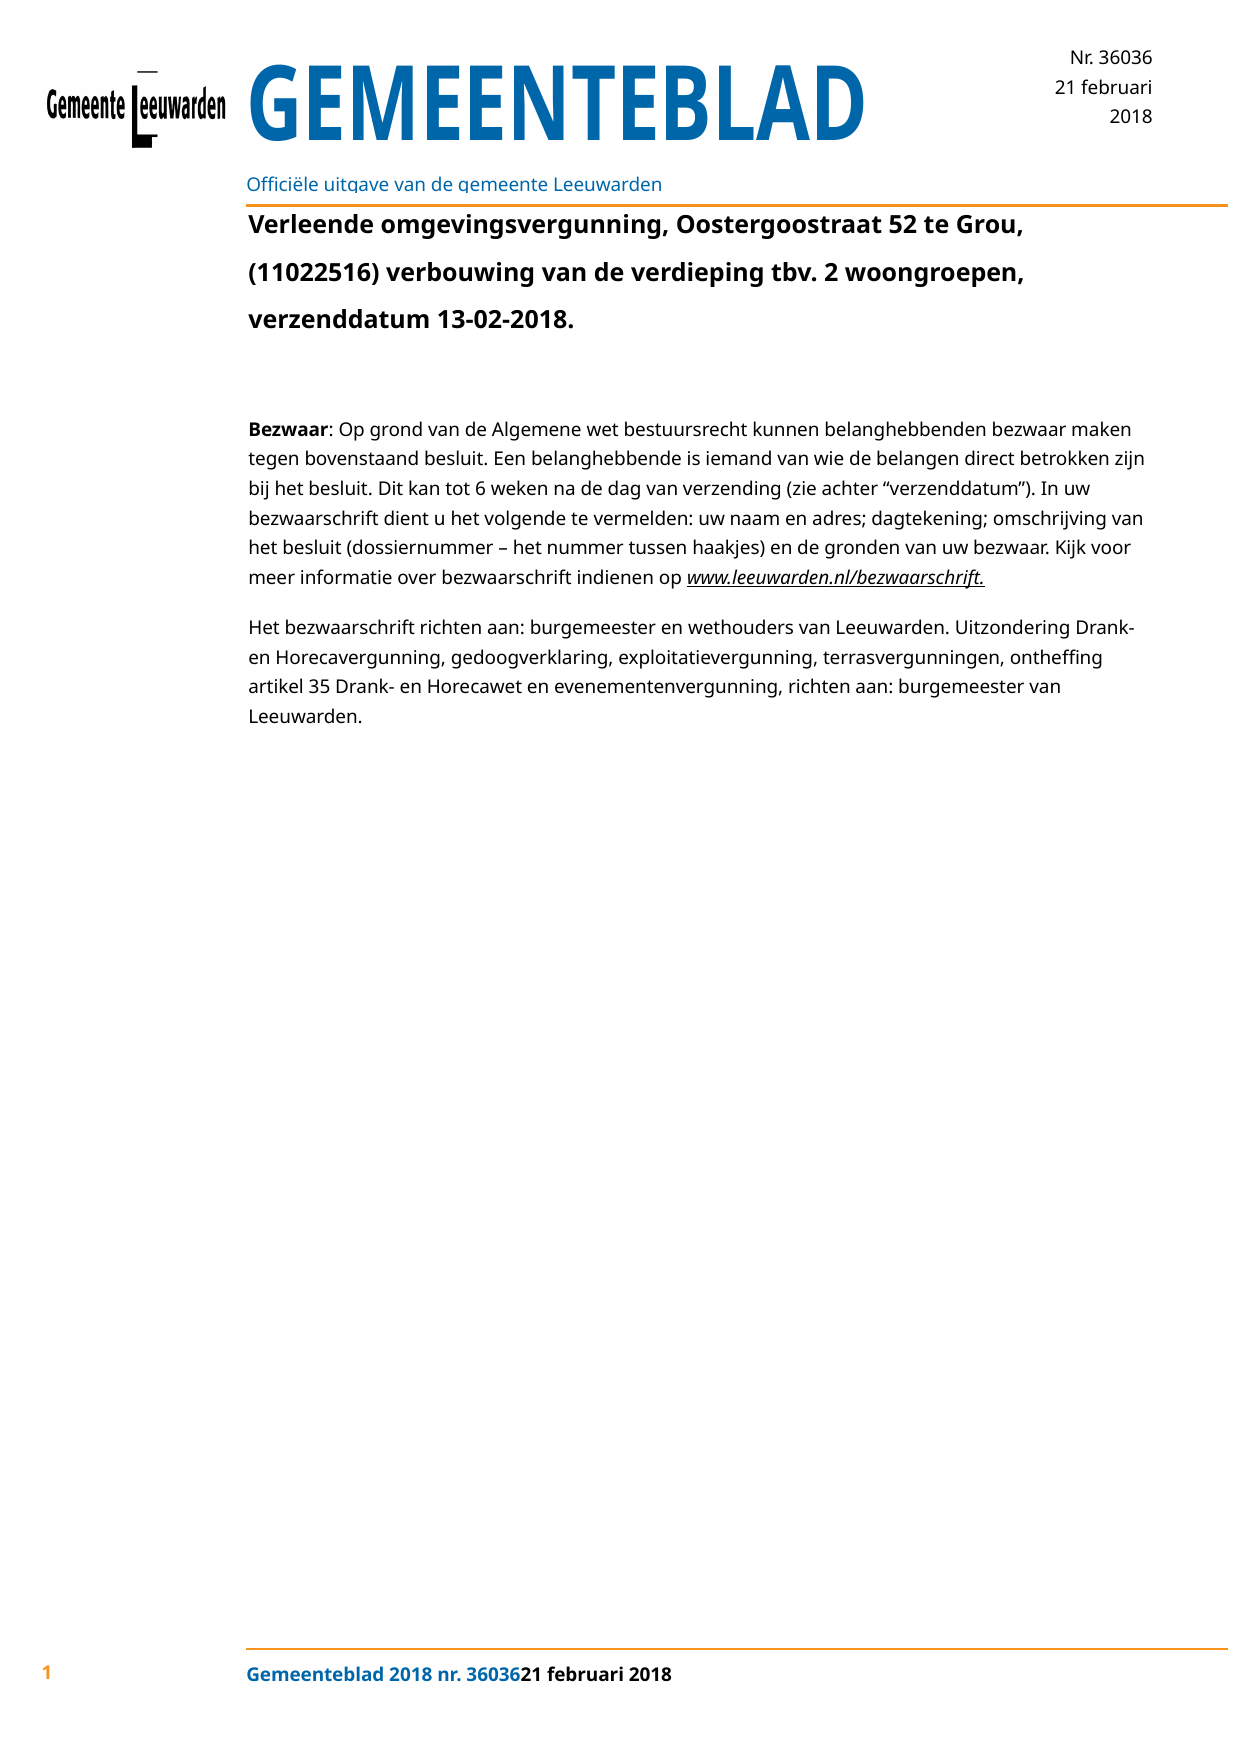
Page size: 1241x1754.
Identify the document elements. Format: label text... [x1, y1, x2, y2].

text Bezwaar: Op grond van de Algemene wet bestuursrecht kunnen belanghebbenden bezwaar maken tegen bovenstaand besluit. Een belanghebbende is iemand van wie de belangen direct betrokken zijn bij het besluit. Dit kan tot 6 weken na de dag van verzending (zie achter “verzenddatum”). In uw bezwaarschrift dient u het volgende te vermelden: uw naam en adres; dagtekening; omschrijving van het besluit (dossiernummer – het nummer tussen haakjes) en de gronden van uw bezwaar. Kijk voor meer informatie over bezwaarschrift indienen op www.leeuwarden.nl/bezwaarschrift. [248, 416, 1152, 589]
text Verleende omgevingsvergunning, Oostergoostraat 52 te Grou, (11022516) verbouwing van de verdieping tbv. 2 woongroepen, verzenddatum 13-02-2018. [248, 207, 1152, 336]
picture [41, 47, 231, 172]
text Het bezwaarschrift richten aan: burgemeester en wethouders van Leeuwarden. Uitzondering Drank- en Horecavergunning, gedoogverklaring, exploitatievergunning, terrasvergunningen, ontheffing artikel 35 Drank- en Horecawet en evenementenvergunning, richten aan: burgemeester van Leeuwarden. [248, 614, 1152, 729]
